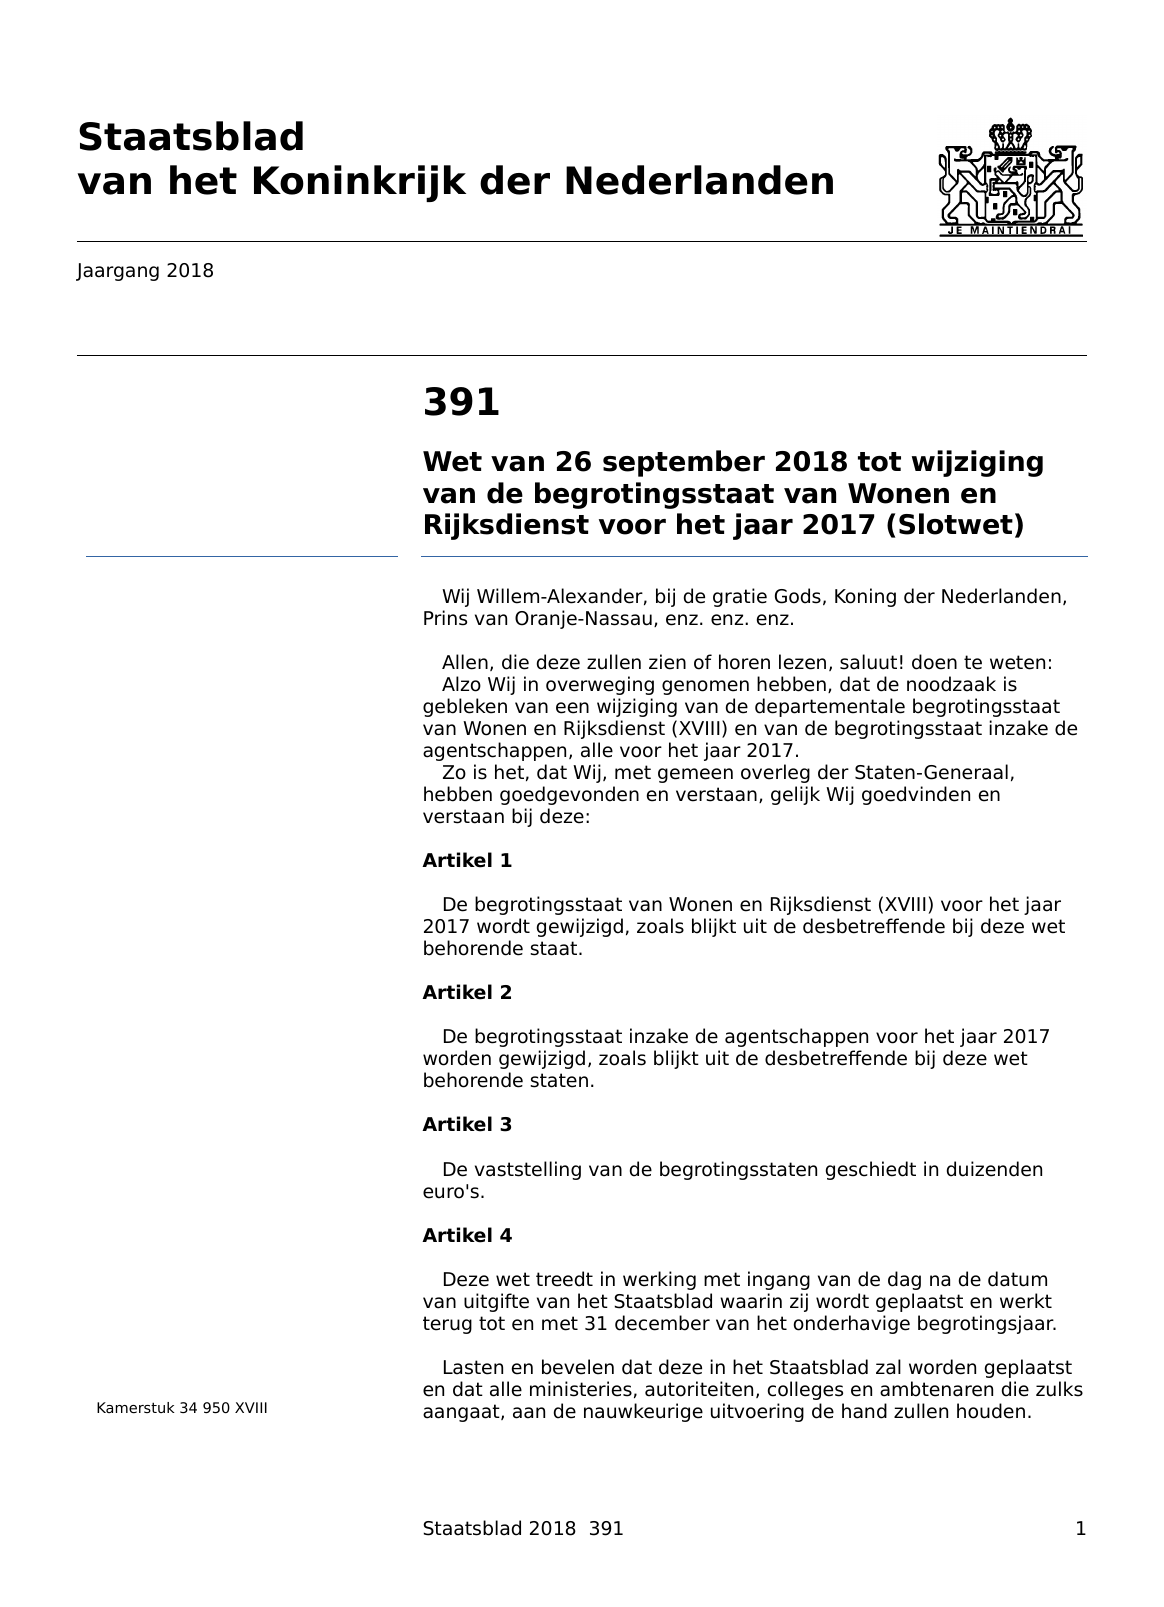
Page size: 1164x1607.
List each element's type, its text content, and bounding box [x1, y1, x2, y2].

text De begrotingsstaat inzake de agentschappen voor het jaar 2017 worden gewijzigd, zoals blijkt uit de desbetreffende bij deze wet behorende staten. [422, 1026, 1087, 1092]
text Allen, die deze zullen zien of horen lezen, saluut! doen te weten: [422, 652, 1087, 674]
table_header [886, 100, 1087, 241]
text De begrotingsstaat van Wonen en Rijksdienst (XVIII) voor het jaar 2017 wordt gewijzigd, zoals blijkt uit de desbetreffende bij deze wet behorende staat. [422, 894, 1087, 960]
subtitle Artikel 4 [422, 1225, 1087, 1247]
picture [936, 115, 1087, 240]
text Deze wet treedt in werking met ingang van de dag na de datum van uitgifte van het Staatsblad waarin zij wordt geplaatst en werkt terug tot en met 31 december van het onderhavige begrotingsjaar. [422, 1269, 1087, 1335]
table_cell Jaargang 2018 [77, 242, 1087, 355]
table_header Staatsblad van het Koninkrijk der Nederlanden [77, 100, 886, 241]
text Kamerstuk 34 950 XVIII [77, 1400, 396, 1417]
text Lasten en bevelen dat deze in het Staatsblad zal worden geplaatst en dat alle ministeries, autoriteiten, colleges en ambtenaren die zulks aangaat, aan de nauwkeurige uitvoering de hand zullen houden. [422, 1357, 1087, 1423]
text Alzo Wij in overweging genomen hebben, dat de noodzaak is gebleken van een wijziging van de departementale begrotingsstaat van Wonen en Rijksdienst (XVIII) en van de begrotingsstaat inzake de agentschappen, alle voor het jaar 2017. [422, 674, 1087, 762]
text Wet van 26 september 2018 tot wijziging van de begrotingsstaat van Wonen en Rijksdienst voor het jaar 2017 (Slotwet) [422, 447, 1087, 541]
text Wij Willem-Alexander, bij de gratie Gods, Koning der Nederlanden, Prins van Oranje-Nassau, enz. enz. enz. [422, 586, 1087, 629]
subtitle Artikel 3 [422, 1114, 1087, 1136]
text Zo is het, dat Wij, met gemeen overleg der Staten-Generaal, hebben goedgevonden en verstaan, gelijk Wij goedvinden en verstaan bij deze: [422, 762, 1087, 828]
subtitle Artikel 1 [422, 850, 1087, 872]
subtitle 391 [422, 381, 1087, 424]
text De vaststelling van de begrotingsstaten geschiedt in duizenden euro's. [422, 1158, 1087, 1202]
subtitle Artikel 2 [422, 982, 1087, 1004]
